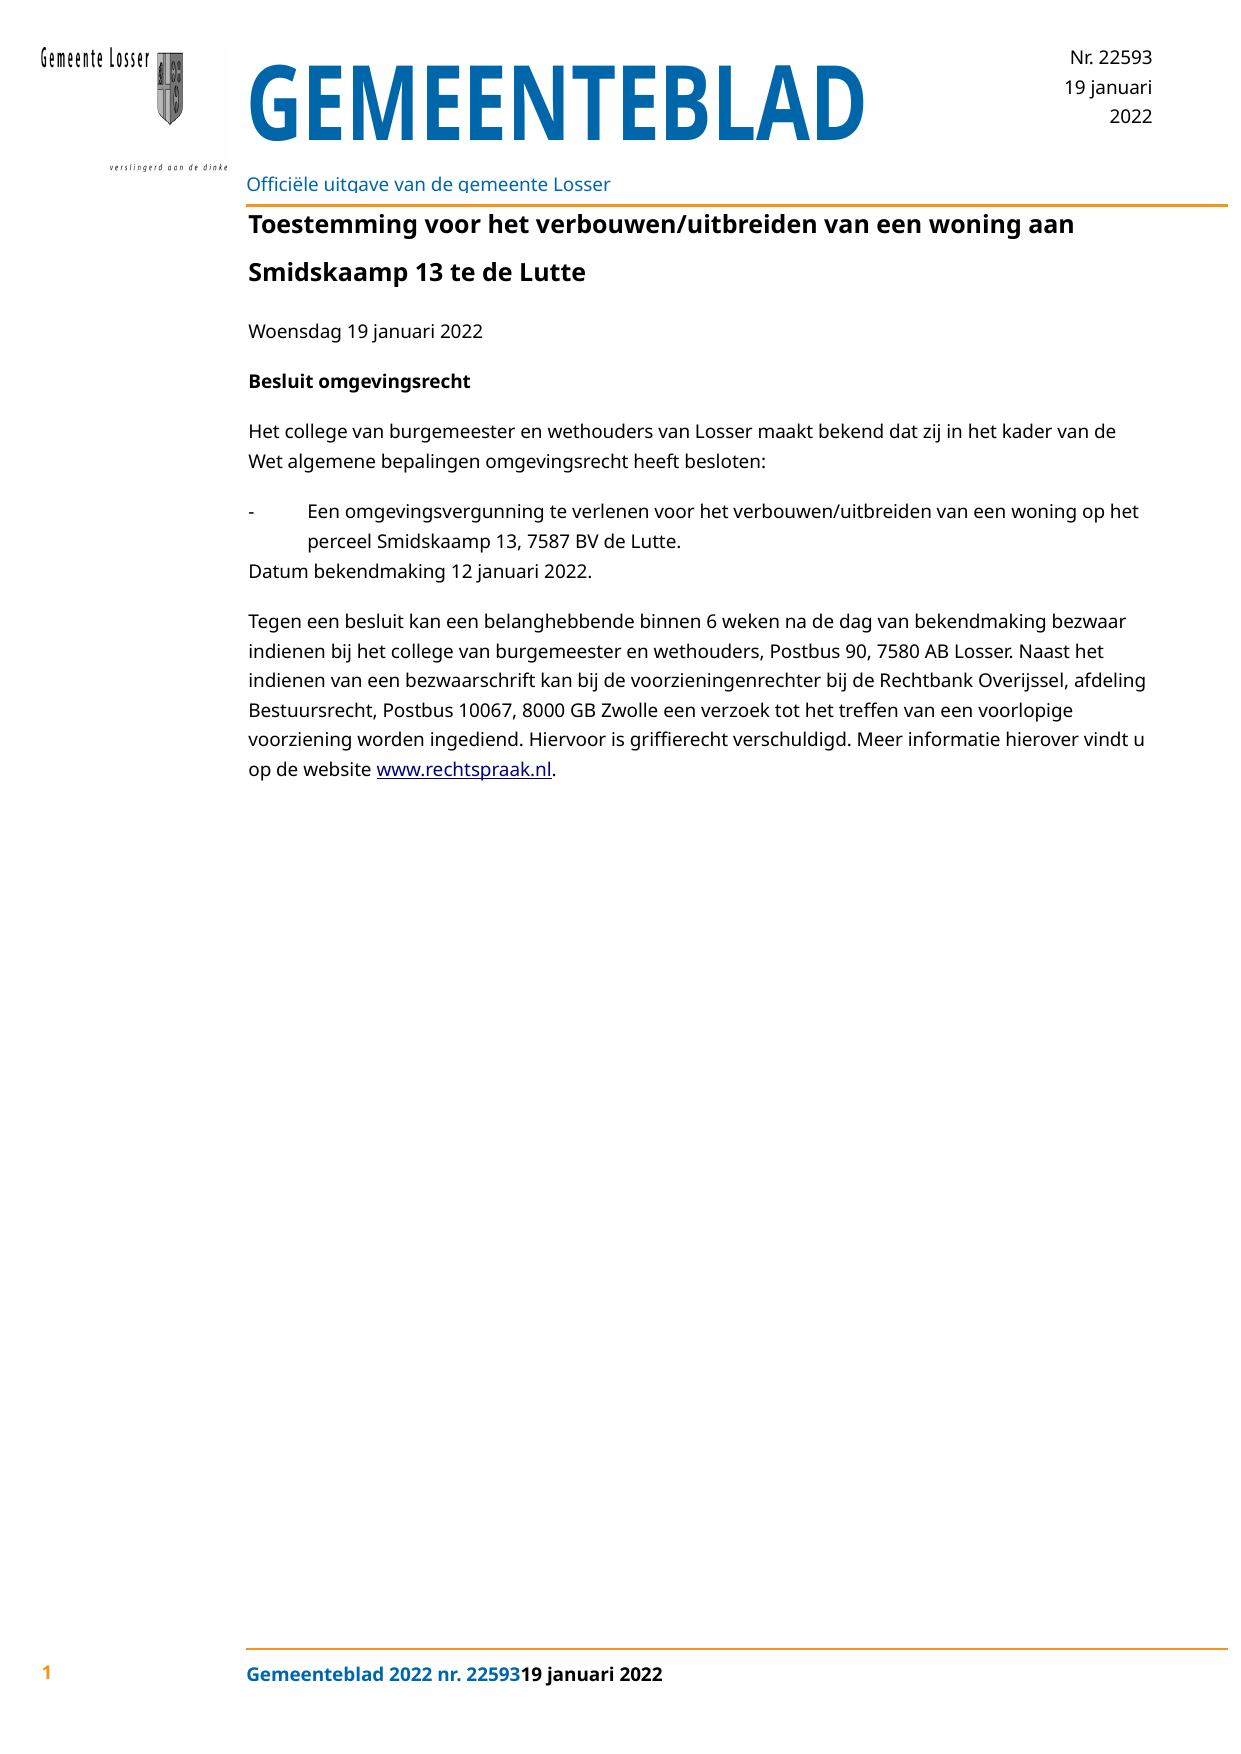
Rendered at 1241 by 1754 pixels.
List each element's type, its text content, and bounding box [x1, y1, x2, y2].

picture [41, 47, 231, 172]
text Besluit omgevingsrecht [248, 368, 1152, 394]
text Het college van burgemeester en wethouders van Losser maakt bekend dat zij in het kader van de Wet algemene bepalingen omgevingsrecht heeft besloten: [248, 419, 1152, 474]
text Datum bekendmaking 12 januari 2022. [248, 558, 1152, 584]
text Toestemming voor het verbouwen/uitbreiden van een woning aan Smidskaamp 13 te de Lutte [248, 207, 1152, 288]
list Een omgevingsvergunning te verlenen voor het verbouwen/uitbreiden van een woning op het perceel Smidskaamp 13, 7587 BV de Lutte. [248, 499, 1152, 554]
text Tegen een besluit kan een belanghebbende binnen 6 weken na de dag van bekendmaking bezwaar indienen bij het college van burgemeester en wethouders, Postbus 90, 7580 AB Losser. Naast het indienen van een bezwaarschrift kan bij de voorzieningenrechter bij de Rechtbank Overijssel, afdeling Bestuursrecht, Postbus 10067, 8000 GB Zwolle een verzoek tot het treffen van een voorlopige voorziening worden ingediend. Hiervoor is griffierecht verschuldigd. Meer informatie hierover vindt u op de website www.rechtspraak.nl. [248, 608, 1152, 782]
text Woensdag 19 januari 2022 [248, 318, 1152, 344]
